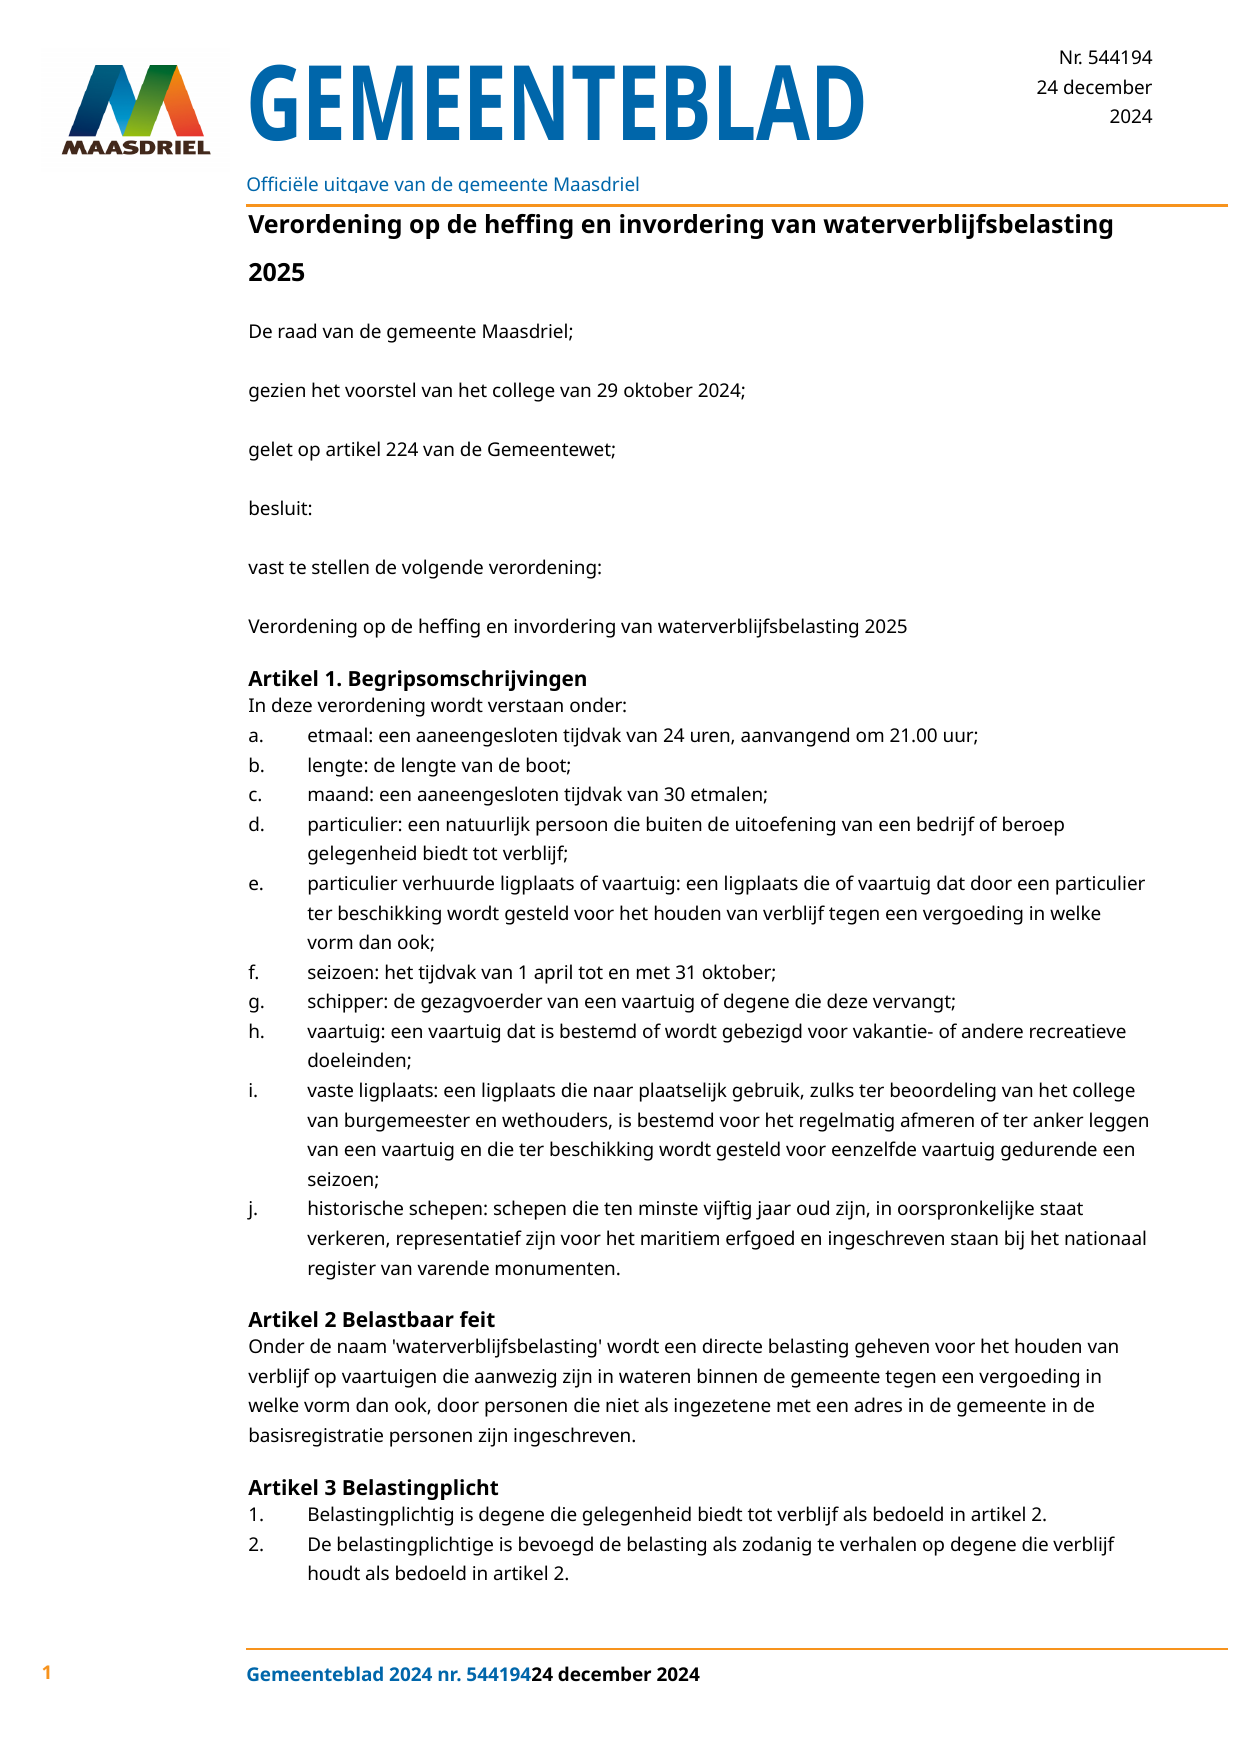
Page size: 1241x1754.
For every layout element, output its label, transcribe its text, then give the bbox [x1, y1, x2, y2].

text Artikel 1. Begripsomschrijvingen [248, 664, 1152, 693]
list historische schepen: schepen die ten minste vijftig jaar oud zijn, in oorspronkelijke staat verkeren, representatief zijn voor het maritiem erfgoed en ingeschreven staan bij het nationaal register van varende monumenten. [248, 1196, 1152, 1280]
text vast te stellen de volgende verordening: [248, 554, 1152, 580]
text In deze verordening wordt verstaan onder: [248, 693, 1152, 718]
list lengte: de lengte van de boot; [248, 752, 1152, 777]
list particulier: een natuurlijk persoon die buiten de uitoefening van een bedrijf of beroep gelegenheid biedt tot verblijf; [248, 811, 1152, 866]
list particulier verhuurde ligplaats of vaartuig: een ligplaats die of vaartuig dat door een particulier ter beschikking wordt gesteld voor het houden van verblijf tegen een vergoeding in welke vorm dan ook; [248, 870, 1152, 955]
list maand: een aaneengesloten tijdvak van 30 etmalen; [248, 781, 1152, 807]
list De belastingplichtige is bevoegd de belasting als zodanig te verhalen op degene die verblijf houdt als bedoeld in artikel 2. [248, 1531, 1152, 1586]
list etmaal: een aaneengesloten tijdvak van 24 uren, aanvangend om 21.00 uur; [248, 722, 1152, 748]
list vaartuig: een vaartuig dat is bestemd of wordt gebezigd voor vakantie- of andere recreatieve doeleinden; [248, 1018, 1152, 1073]
picture [41, 47, 231, 172]
text gezien het voorstel van het college van 29 oktober 2024; [248, 377, 1152, 403]
list Belastingplichtig is degene die gelegenheid biedt tot verblijf als bedoeld in artikel 2. [248, 1501, 1152, 1527]
text Verordening op de heffing en invordering van waterverblijfsbelasting 2025 [248, 207, 1152, 288]
text besluit: [248, 495, 1152, 521]
list schipper: de gezagvoerder van een vaartuig of degene die deze vervangt; [248, 988, 1152, 1014]
text Artikel 3 Belastingplicht [248, 1473, 1152, 1501]
text gelet op artikel 224 van de Gemeentewet; [248, 436, 1152, 462]
text Onder de naam 'waterverblijfsbelasting' wordt een directe belasting geheven voor het houden van verblijf op vaartuigen die aanwezig zijn in wateren binnen de gemeente tegen een vergoeding in welke vorm dan ook, door personen die niet als ingezetene met een adres in de gemeente in de basisregistratie personen zijn ingeschreven. [248, 1333, 1152, 1448]
text De raad van de gemeente Maasdriel; [248, 318, 1152, 344]
text Verordening op de heffing en invordering van waterverblijfsbelasting 2025 [248, 614, 1152, 639]
text Artikel 2 Belastbaar feit [248, 1305, 1152, 1333]
list vaste ligplaats: een ligplaats die naar plaatselijk gebruik, zulks ter beoordeling van het college van burgemeester en wethouders, is bestemd voor het regelmatig afmeren of ter anker leggen van een vaartuig en die ter beschikking wordt gesteld voor eenzelfde vaartuig gedurende een seizoen; [248, 1077, 1152, 1192]
list seizoen: het tijdvak van 1 april tot en met 31 oktober; [248, 959, 1152, 984]
